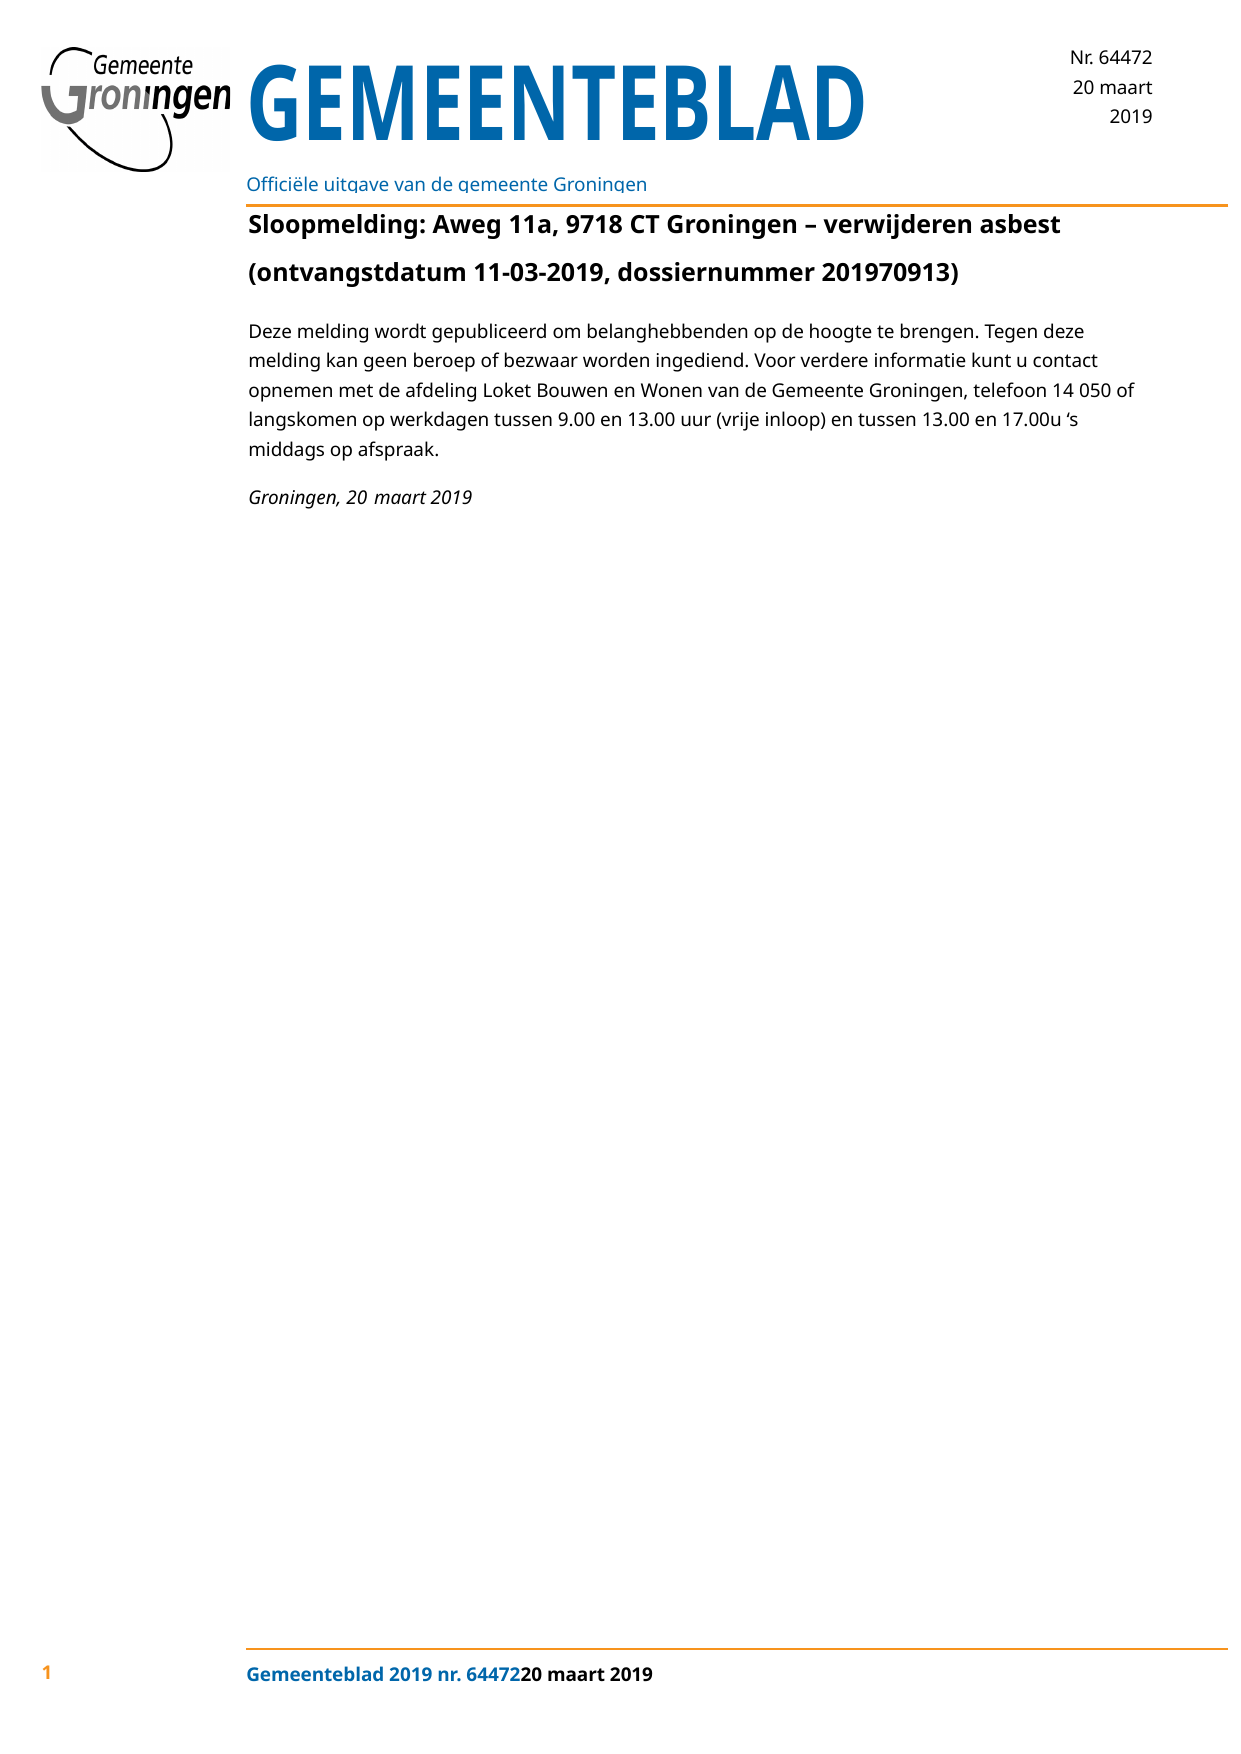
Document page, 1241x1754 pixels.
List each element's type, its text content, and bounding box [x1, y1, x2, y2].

text Sloopmelding: Aweg 11a, 9718 CT Groningen – verwijderen asbest (ontvangstdatum 11-03-2019, dossiernummer 201970913) [248, 207, 1152, 288]
text Groningen, 20 maart 2019 [248, 484, 1152, 510]
picture [41, 47, 231, 172]
text Deze melding wordt gepubliceerd om belanghebbenden op de hoogte te brengen. Tegen deze melding kan geen beroep of bezwaar worden ingediend. Voor verdere informatie kunt u contact opnemen met de afdeling Loket Bouwen en Wonen van de Gemeente Groningen, telefoon 14 050 of langskomen op werkdagen tussen 9.00 en 13.00 uur (vrije inloop) en tussen 13.00 en 17.00u ‘s middags op afspraak. [248, 318, 1152, 462]
